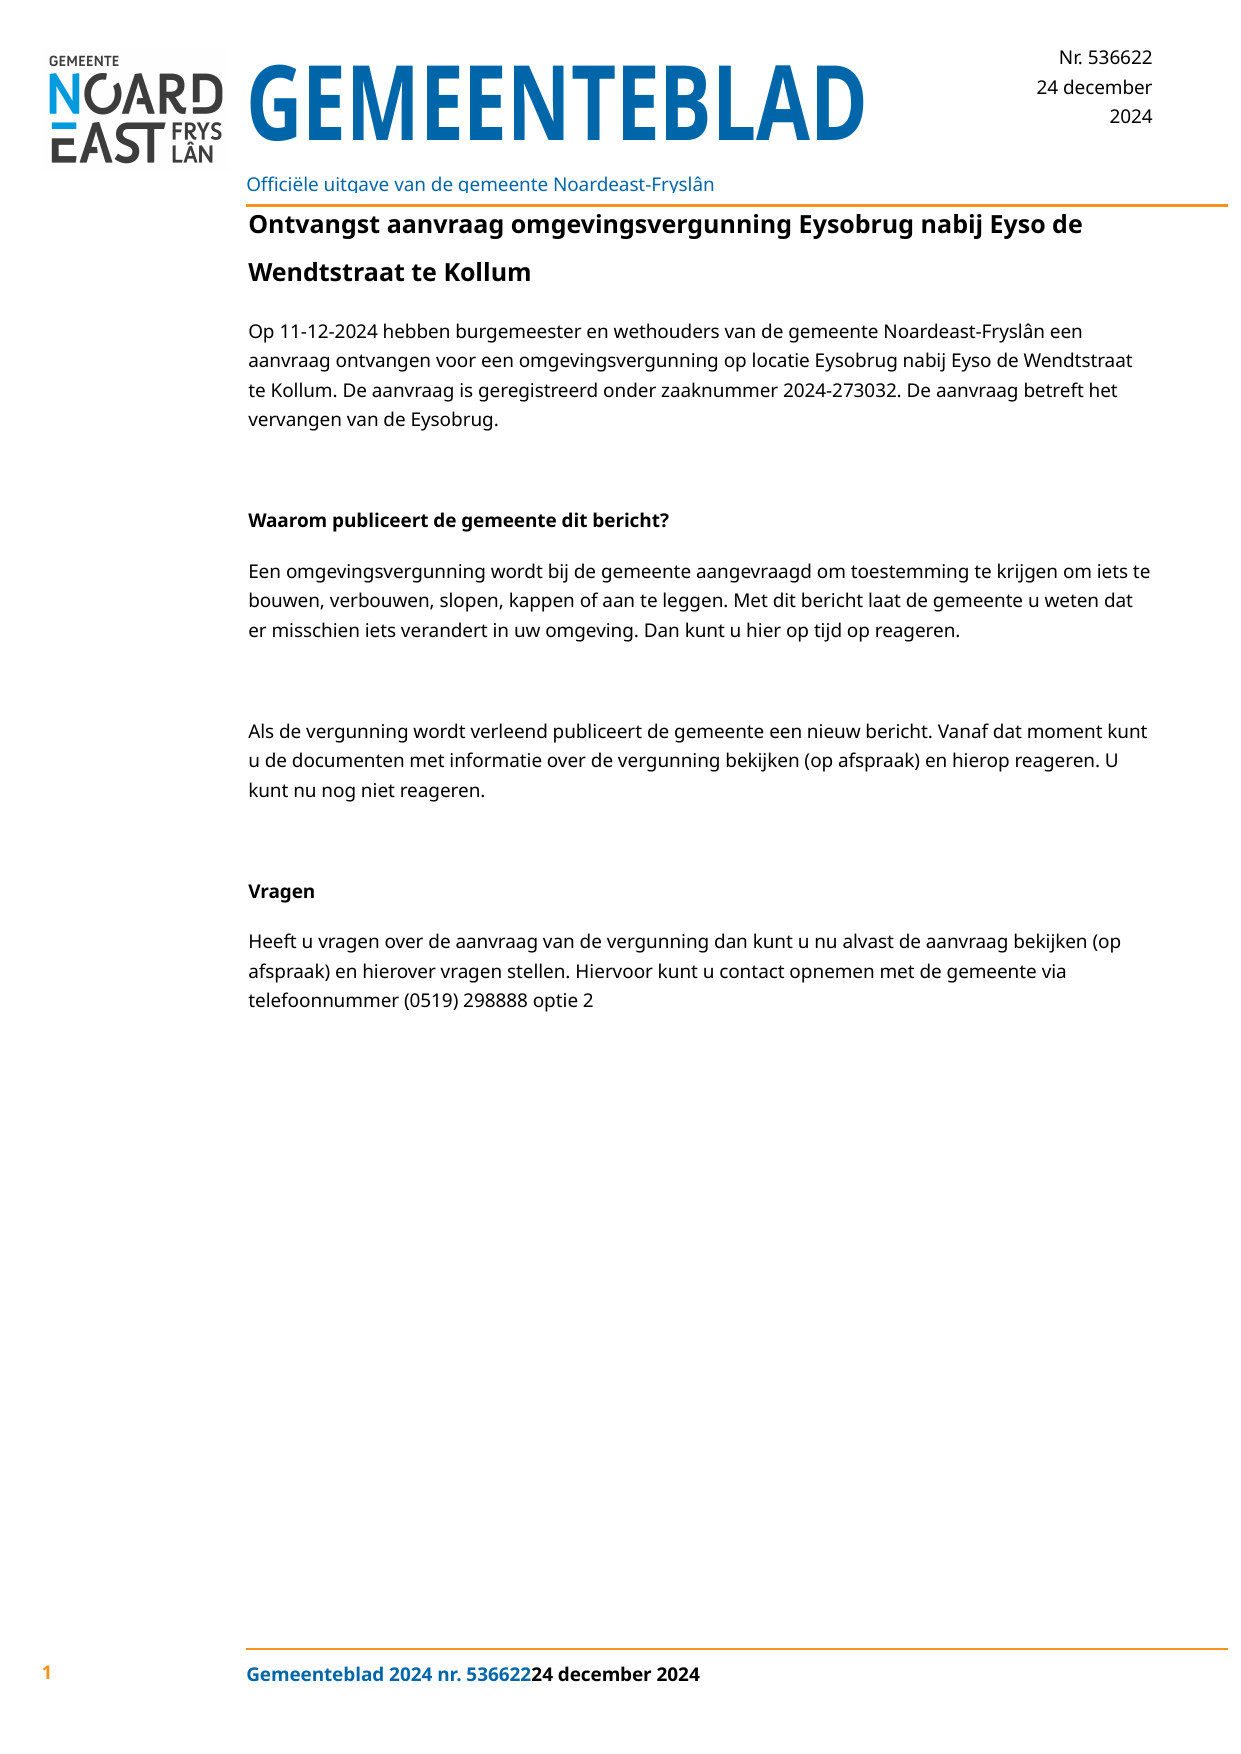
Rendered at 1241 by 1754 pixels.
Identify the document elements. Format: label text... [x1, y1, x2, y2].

text Waarom publiceert de gemeente dit bericht? [248, 507, 1152, 533]
picture [41, 47, 231, 172]
text Vragen [248, 878, 1152, 904]
text Op 11-12-2024 hebben burgemeester en wethouders van de gemeente Noardeast-Fryslân een aanvraag ontvangen voor een omgevingsvergunning op locatie Eysobrug nabij Eyso de Wendtstraat te Kollum. De aanvraag is geregistreerd onder zaaknummer 2024-273032. De aanvraag betreft het vervangen van de Eysobrug. [248, 318, 1152, 432]
text Als de vergunning wordt verleend publiceert de gemeente een nieuw bericht. Vanaf dat moment kunt u de documenten met informatie over de vergunning bekijken (op afspraak) en hierop reageren. U kunt nu nog niet reageren. [248, 718, 1152, 803]
text Een omgevingsvergunning wordt bij de gemeente aangevraagd om toestemming te krijgen om iets te bouwen, verbouwen, slopen, kappen of aan te leggen. Met dit bericht laat de gemeente u weten dat er misschien iets verandert in uw omgeving. Dan kunt u hier op tijd op reageren. [248, 558, 1152, 643]
text Ontvangst aanvraag omgevingsvergunning Eysobrug nabij Eyso de Wendtstraat te Kollum [248, 207, 1152, 288]
text Heeft u vragen over de aanvraag van de vergunning dan kunt u nu alvast de aanvraag bekijken (op afspraak) en hierover vragen stellen. Hiervoor kunt u contact opnemen met de gemeente via telefoonnummer (0519) 298888 optie 2 [248, 928, 1152, 1013]
